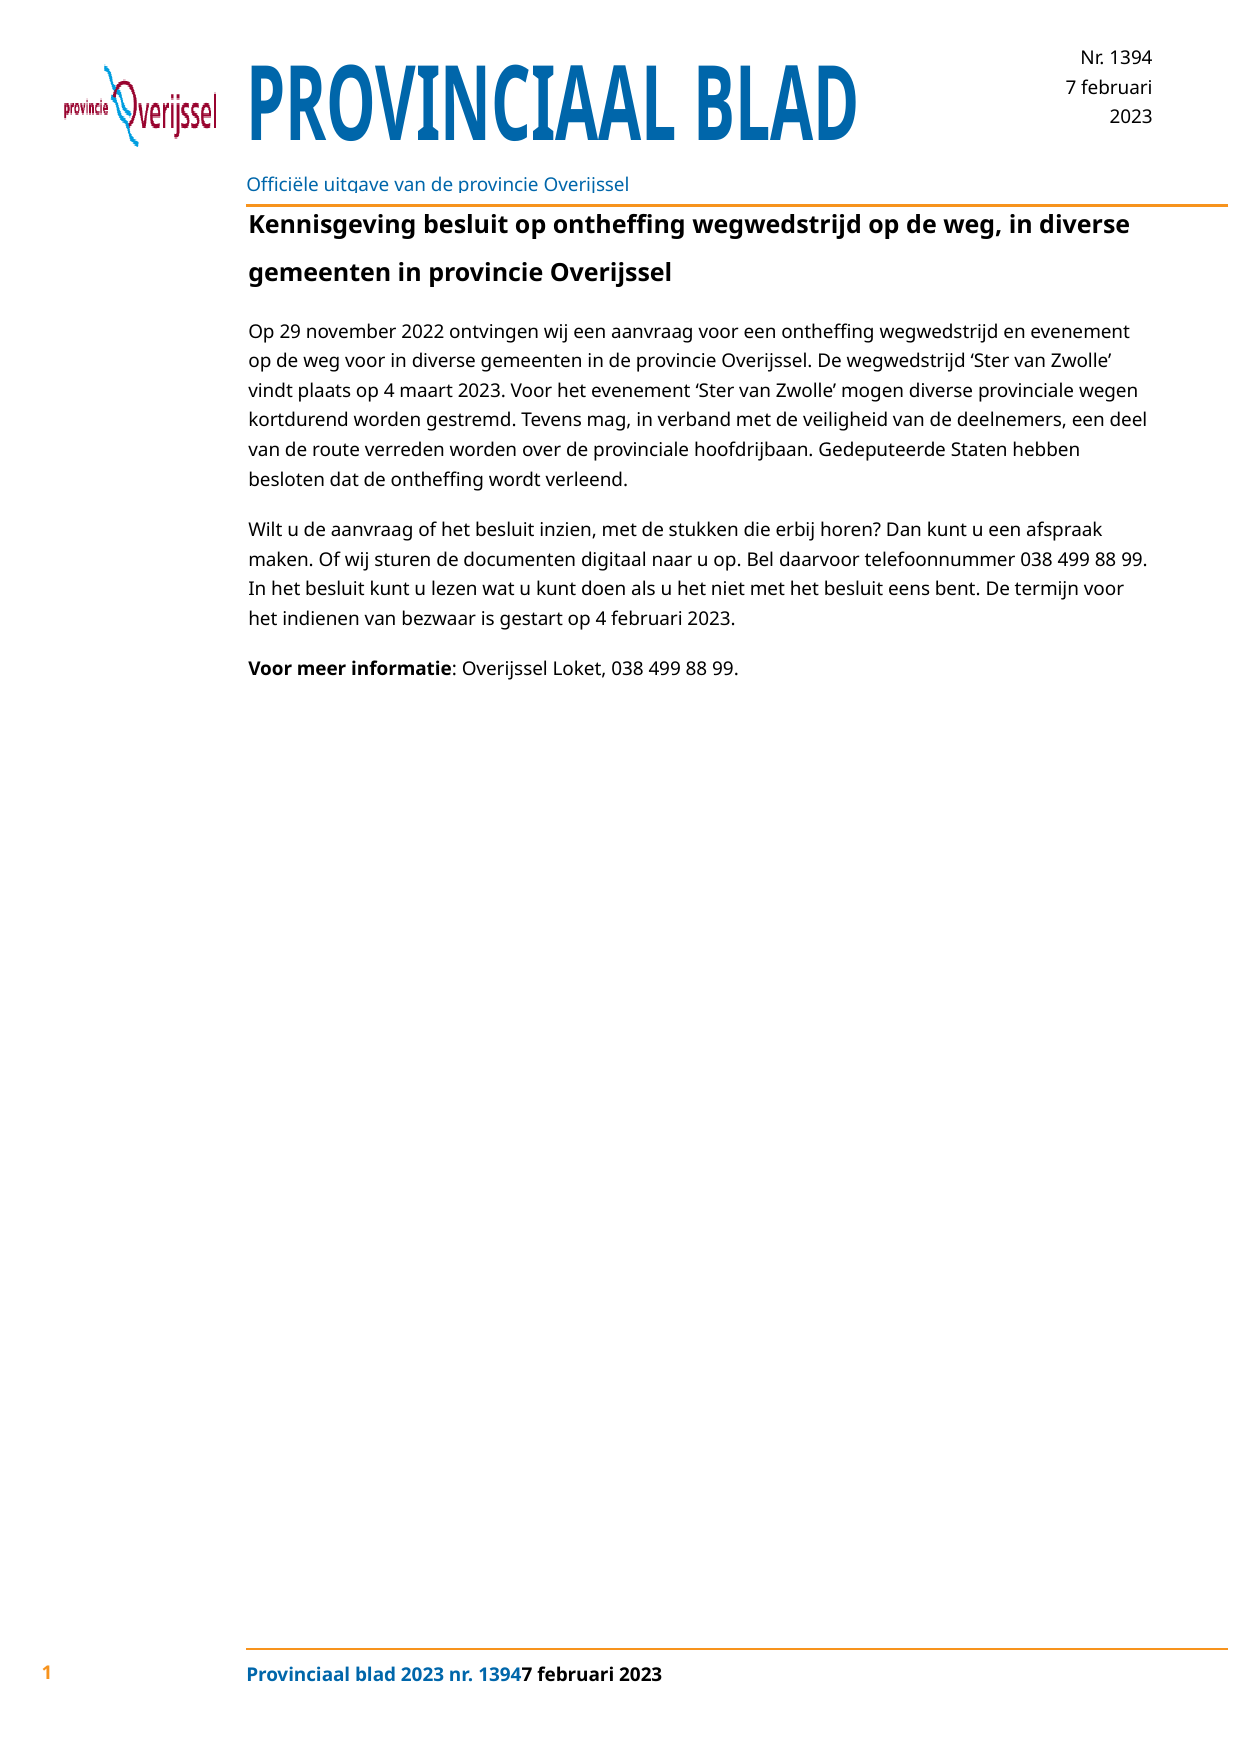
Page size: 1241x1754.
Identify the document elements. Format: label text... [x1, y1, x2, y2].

text Op 29 november 2022 ontvingen wij een aanvraag voor een ontheffing wegwedstrijd en evenement op de weg voor in diverse gemeenten in de provincie Overijssel. De wegwedstrijd ‘Ster van Zwolle’ vindt plaats op 4 maart 2023. Voor het evenement ‘Ster van Zwolle’ mogen diverse provinciale wegen kortdurend worden gestremd. Tevens mag, in verband met de veiligheid van de deelnemers, een deel van de route verreden worden over de provinciale hoofdrijbaan. Gedeputeerde Staten hebben besloten dat de ontheffing wordt verleend. [248, 318, 1152, 492]
text Kennisgeving besluit op ontheffing wegwedstrijd op de weg, in diverse gemeenten in provincie Overijssel [248, 207, 1152, 288]
text Wilt u de aanvraag of het besluit inzien, met de stukken die erbij horen? Dan kunt u een afspraak maken. Of wij sturen de documenten digitaal naar u op. Bel daarvoor telefoonnummer 038 499 88 99. In het besluit kunt u lezen wat u kunt doen als u het niet met het besluit eens bent. De termijn voor het indienen van bezwaar is gestart op 4 februari 2023. [248, 516, 1152, 631]
text Voor meer informatie: Overijssel Loket, 038 499 88 99. [248, 655, 1152, 681]
picture [41, 47, 231, 172]
